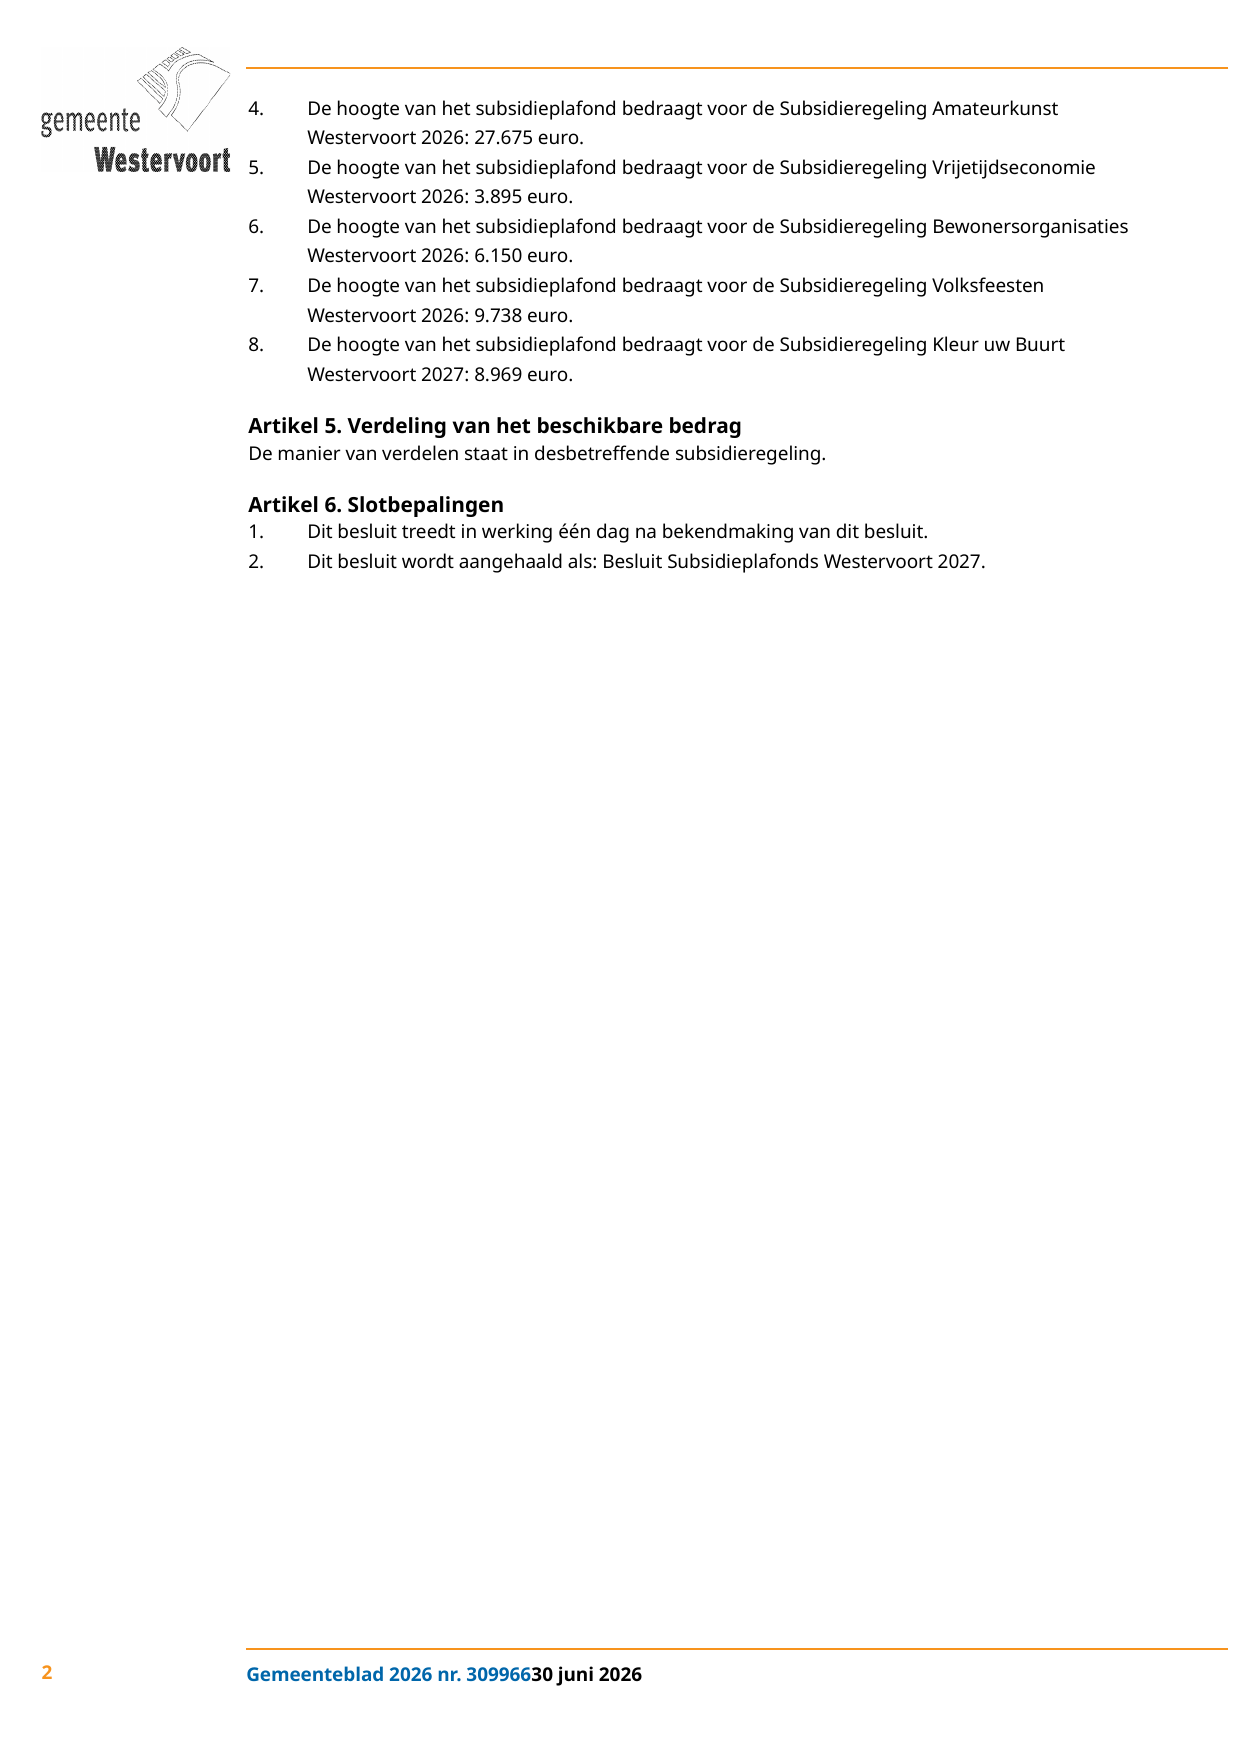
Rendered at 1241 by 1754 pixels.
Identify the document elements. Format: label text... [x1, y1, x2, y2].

list Dit besluit treedt in werking één dag na bekendmaking van dit besluit. [248, 519, 1152, 544]
text Artikel 6. Slotbepalingen [248, 490, 1152, 519]
list De hoogte van het subsidieplafond bedraagt voor de Subsidieregeling Bewonersorganisaties Westervoort 2026: 6.150 euro. [248, 213, 1152, 268]
list De hoogte van het subsidieplafond bedraagt voor de Subsidieregeling Amateurkunst Westervoort 2026: 27.675 euro. [248, 95, 1152, 150]
text De manier van verdelen staat in desbetreffende subsidieregeling. [248, 440, 1152, 466]
picture [41, 47, 231, 172]
list De hoogte van het subsidieplafond bedraagt voor de Subsidieregeling Kleur uw Buurt Westervoort 2027: 8.969 euro. [248, 331, 1152, 387]
text Artikel 5. Verdeling van het beschikbare bedrag [248, 411, 1152, 440]
list De hoogte van het subsidieplafond bedraagt voor de Subsidieregeling Volksfeesten Westervoort 2026: 9.738 euro. [248, 272, 1152, 328]
list De hoogte van het subsidieplafond bedraagt voor de Subsidieregeling Vrijetijdseconomie Westervoort 2026: 3.895 euro. [248, 154, 1152, 209]
list Dit besluit wordt aangehaald als: Besluit Subsidieplafonds Westervoort 2027. [248, 548, 1152, 574]
